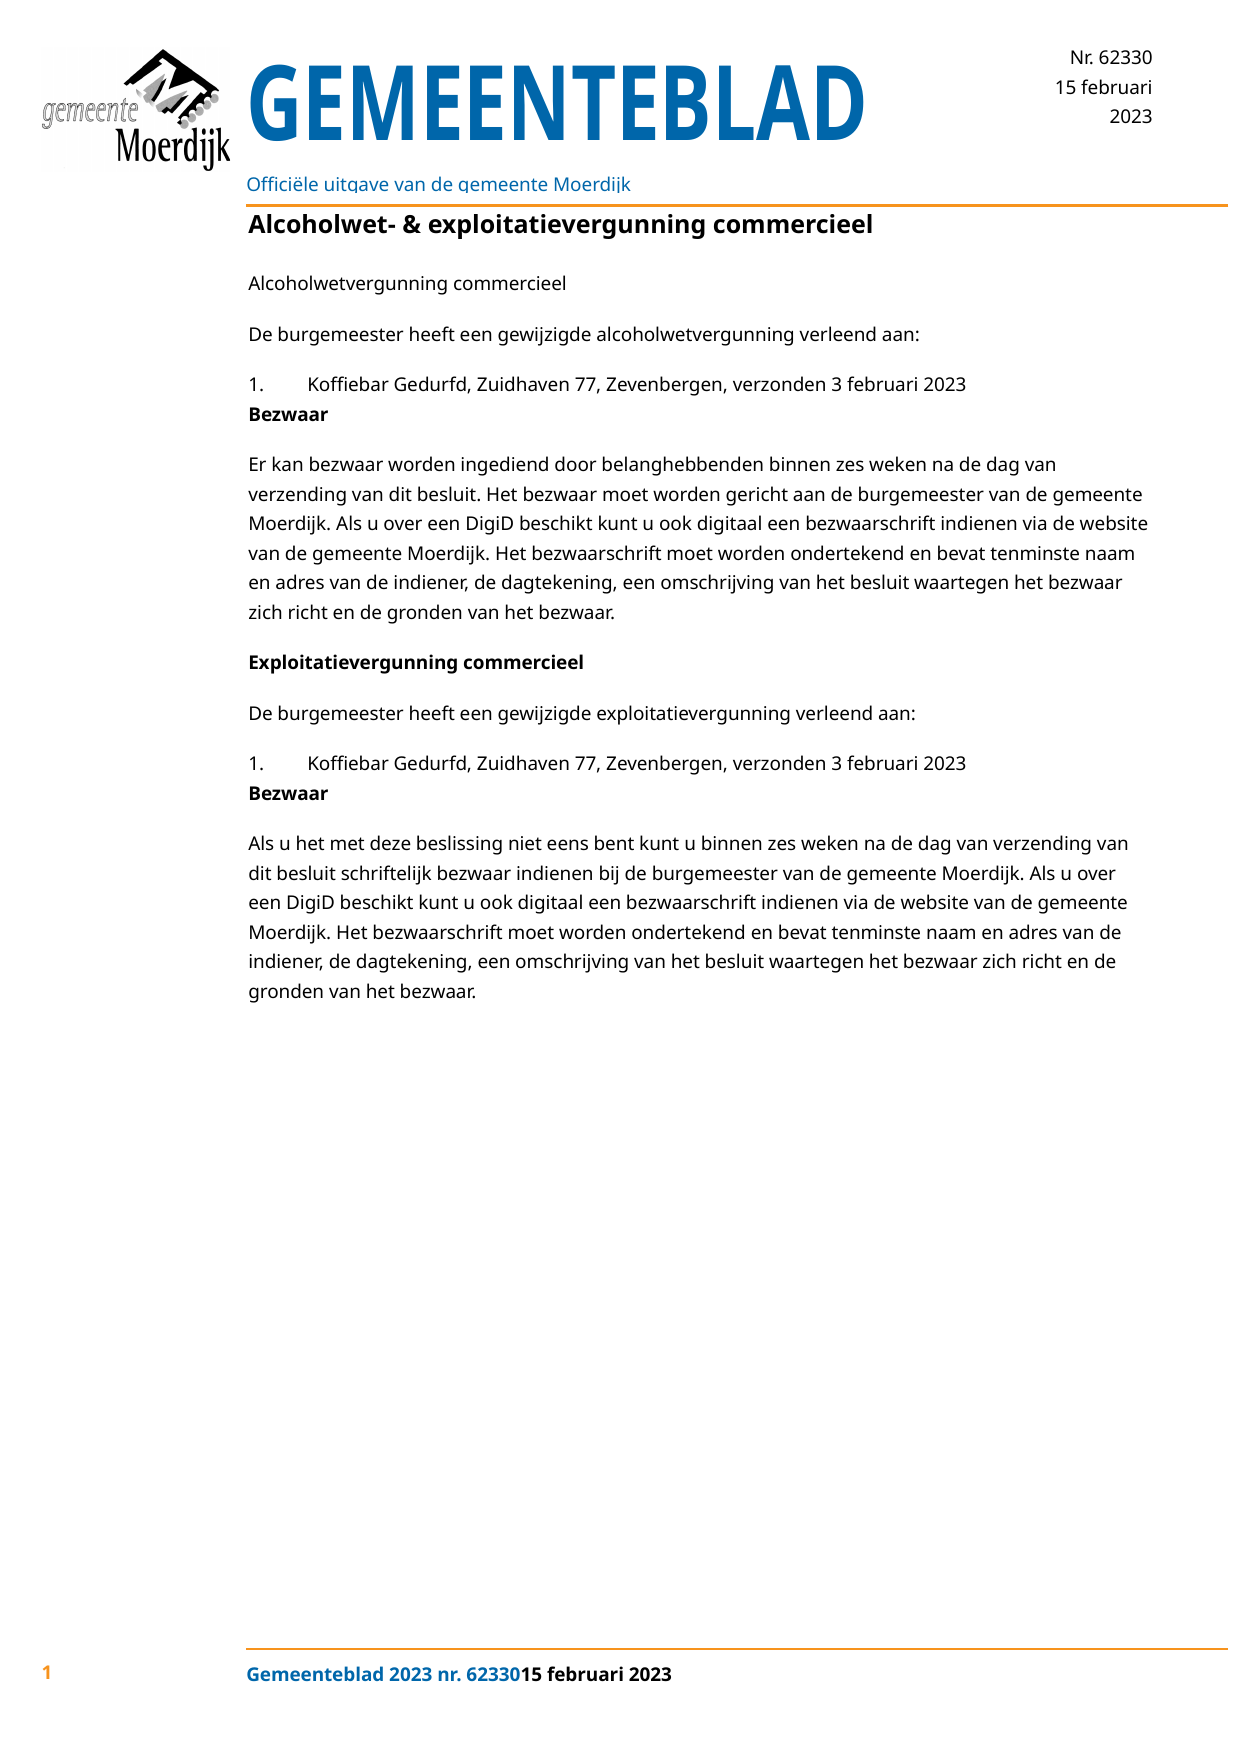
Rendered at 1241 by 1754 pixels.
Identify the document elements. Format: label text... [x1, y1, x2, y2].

text De burgemeester heeft een gewijzigde exploitatievergunning verleend aan: [248, 700, 1152, 726]
picture [41, 47, 231, 172]
text Er kan bezwaar worden ingediend door belanghebbenden binnen zes weken na de dag van verzending van dit besluit. Het bezwaar moet worden gericht aan de burgemeester van de gemeente Moerdijk. Als u over een DigiD beschikt kunt u ook digitaal een bezwaarschrift indienen via de website van de gemeente Moerdijk. Het bezwaarschrift moet worden ondertekend en bevat tenminste naam en adres van de indiener, de dagtekening, een omschrijving van het besluit waartegen het bezwaar zich richt en de gronden van het bezwaar. [248, 451, 1152, 625]
text Bezwaar [248, 780, 1152, 806]
text Bezwaar [248, 401, 1152, 426]
text De burgemeester heeft een gewijzigde alcoholwetvergunning verleend aan: [248, 321, 1152, 346]
text Alcoholwet- & exploitatievergunning commercieel [248, 207, 1152, 241]
list Koffiebar Gedurfd, Zuidhaven 77, Zevenbergen, verzonden 3 februari 2023 [248, 750, 1152, 776]
list Koffiebar Gedurfd, Zuidhaven 77, Zevenbergen, verzonden 3 februari 2023 [248, 371, 1152, 397]
text Alcoholwetvergunning commercieel [248, 270, 1152, 296]
text Exploitatievergunning commercieel [248, 649, 1152, 675]
text Als u het met deze beslissing niet eens bent kunt u binnen zes weken na de dag van verzending van dit besluit schriftelijk bezwaar indienen bij de burgemeester van de gemeente Moerdijk. Als u over een DigiD beschikt kunt u ook digitaal een bezwaarschrift indienen via de website van de gemeente Moerdijk. Het bezwaarschrift moet worden ondertekend en bevat tenminste naam en adres van de indiener, de dagtekening, een omschrijving van het besluit waartegen het bezwaar zich richt en de gronden van het bezwaar. [248, 830, 1152, 1004]
